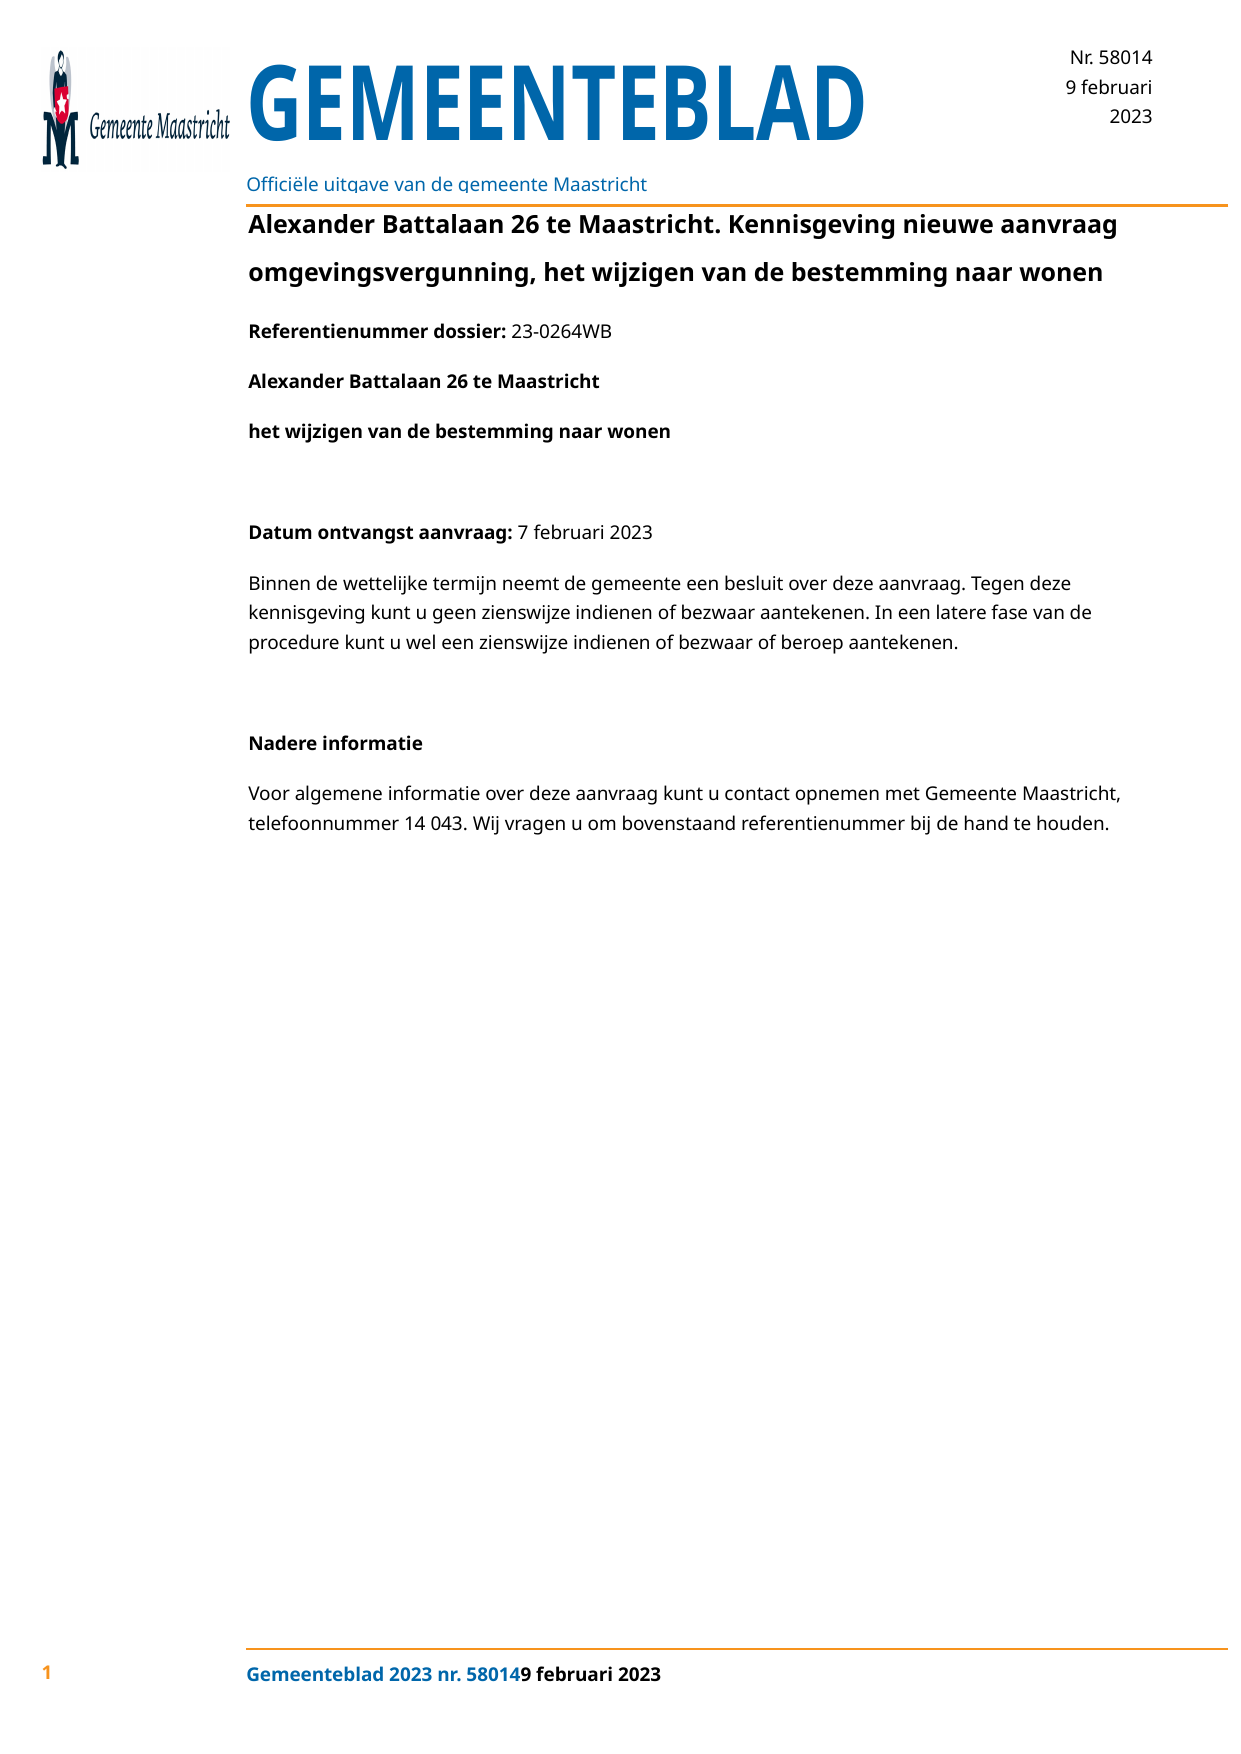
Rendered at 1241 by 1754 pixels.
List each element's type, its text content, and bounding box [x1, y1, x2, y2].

text het wijzigen van de bestemming naar wonen [248, 419, 1152, 444]
text Voor algemene informatie over deze aanvraag kunt u contact opnemen met Gemeente Maastricht, telefoonnummer 14 043. Wij vragen u om bovenstaand referentienummer bij de hand te houden. [248, 780, 1152, 836]
text Referentienummer dossier: 23-0264WB [248, 318, 1152, 344]
text Datum ontvangst aanvraag: 7 februari 2023 [248, 519, 1152, 545]
text Alexander Battalaan 26 te Maastricht. Kennisgeving nieuwe aanvraag omgevingsvergunning, het wijzigen van de bestemming naar wonen [248, 207, 1152, 288]
text Alexander Battalaan 26 te Maastricht [248, 368, 1152, 394]
picture [41, 47, 231, 172]
text Binnen de wettelijke termijn neemt de gemeente een besluit over deze aanvraag. Tegen deze kennisgeving kunt u geen zienswijze indienen of bezwaar aantekenen. In een latere fase van de procedure kunt u wel een zienswijze indienen of bezwaar of beroep aantekenen. [248, 570, 1152, 655]
text Nadere informatie [248, 730, 1152, 756]
